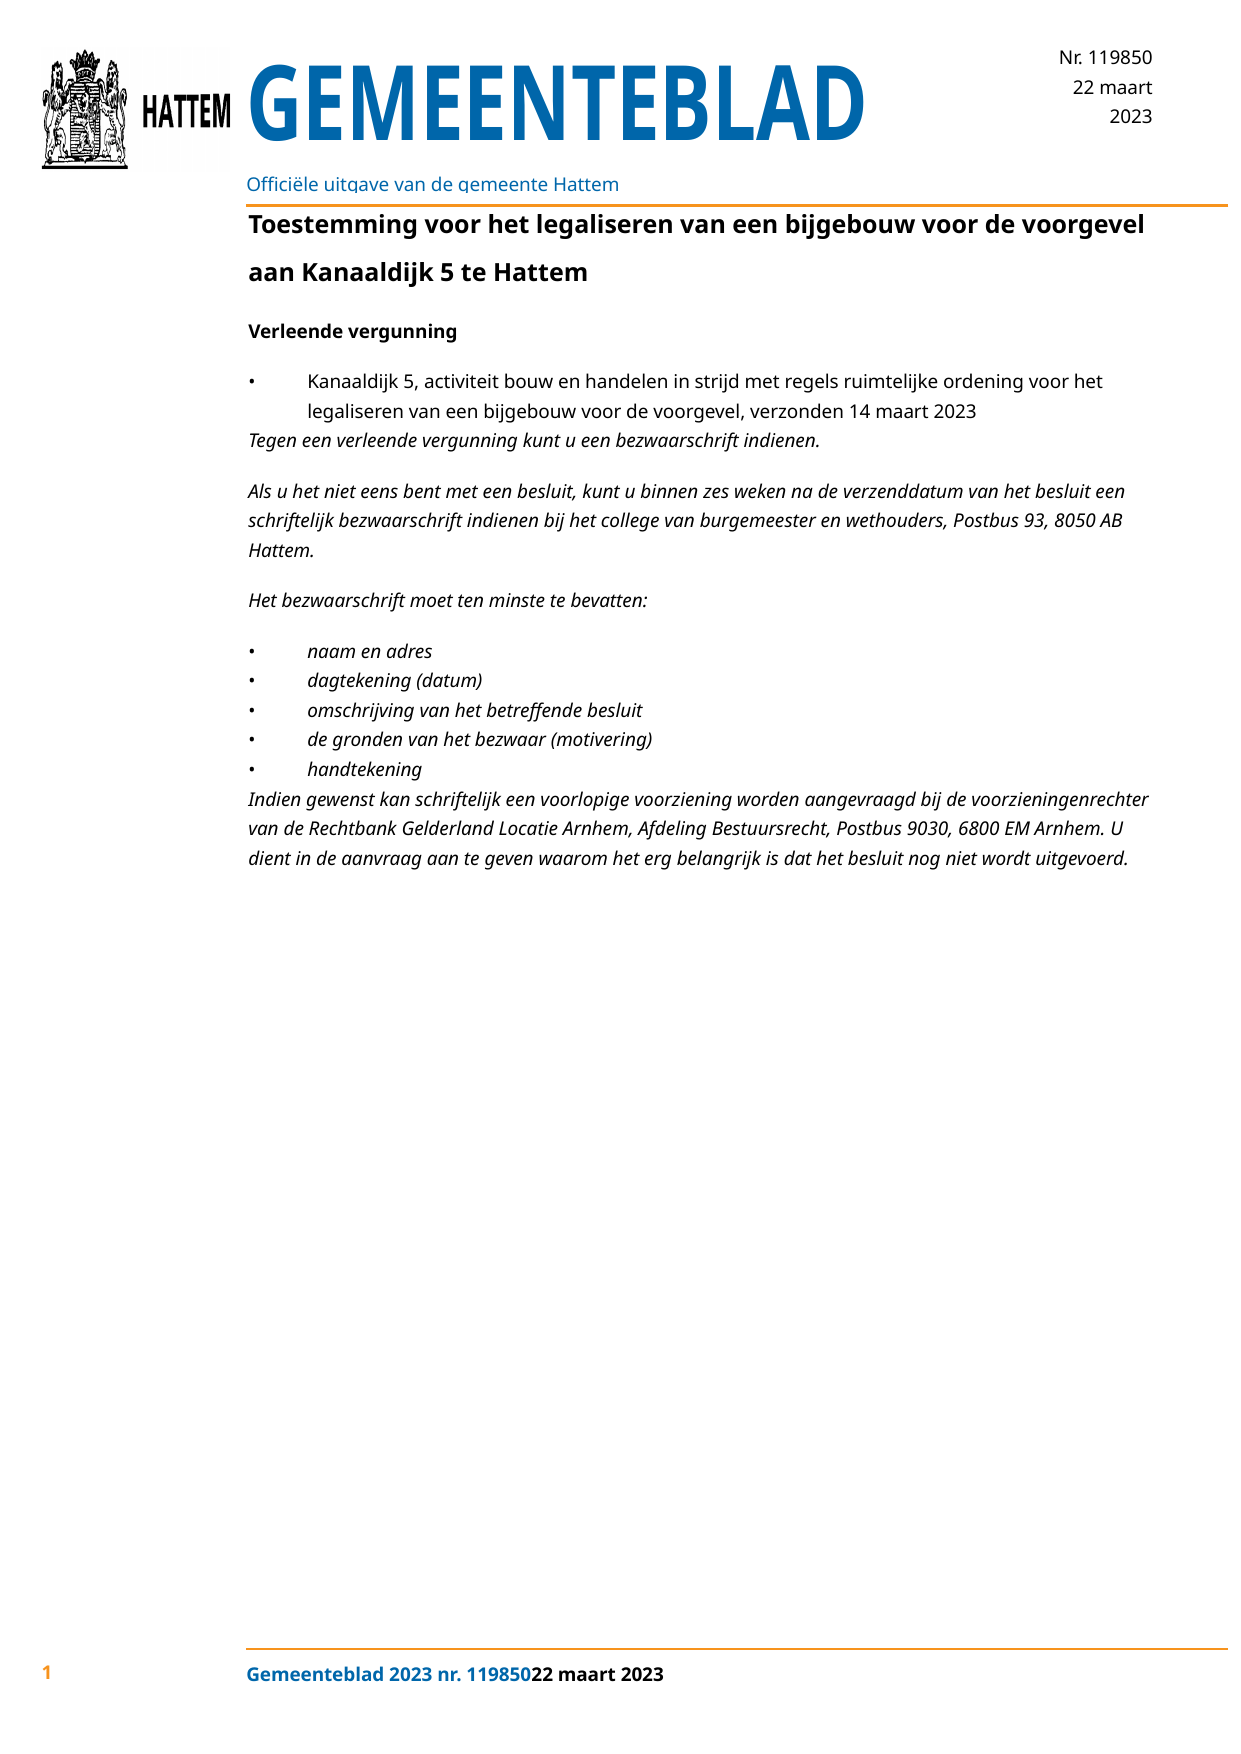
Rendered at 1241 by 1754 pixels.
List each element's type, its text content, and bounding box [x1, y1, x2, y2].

list omschrijving van het betreffende besluit [248, 697, 1152, 723]
text Tegen een verleende vergunning kunt u een bezwaarschrift indienen. [248, 427, 1152, 453]
text Het bezwaarschrift moet ten minste te bevatten: [248, 587, 1152, 613]
list handtekening [248, 756, 1152, 782]
list naam en adres [248, 638, 1152, 664]
list Kanaaldijk 5, activiteit bouw en handelen in strijd met regels ruimtelijke ordening voor het legaliseren van een bijgebouw voor de voorgevel, verzonden 14 maart 2023 [248, 368, 1152, 424]
text Indien gewenst kan schriftelijk een voorlopige voorziening worden aangevraagd bij de voorzieningenrechter van de Rechtbank Gelderland Locatie Arnhem, Afdeling Bestuursrecht, Postbus 9030, 6800 EM Arnhem. U dient in de aanvraag aan te geven waarom het erg belangrijk is dat het besluit nog niet wordt uitgevoerd. [248, 786, 1152, 871]
text Toestemming voor het legaliseren van een bijgebouw voor de voorgevel aan Kanaaldijk 5 te Hattem [248, 207, 1152, 288]
text Verleende vergunning [248, 318, 1152, 344]
list dagtekening (datum) [248, 667, 1152, 693]
text Als u het niet eens bent met een besluit, kunt u binnen zes weken na de verzenddatum van het besluit een schriftelijk bezwaarschrift indienen bij het college van burgemeester en wethouders, Postbus 93, 8050 AB Hattem. [248, 478, 1152, 563]
list de gronden van het bezwaar (motivering) [248, 727, 1152, 752]
picture [41, 47, 231, 172]
